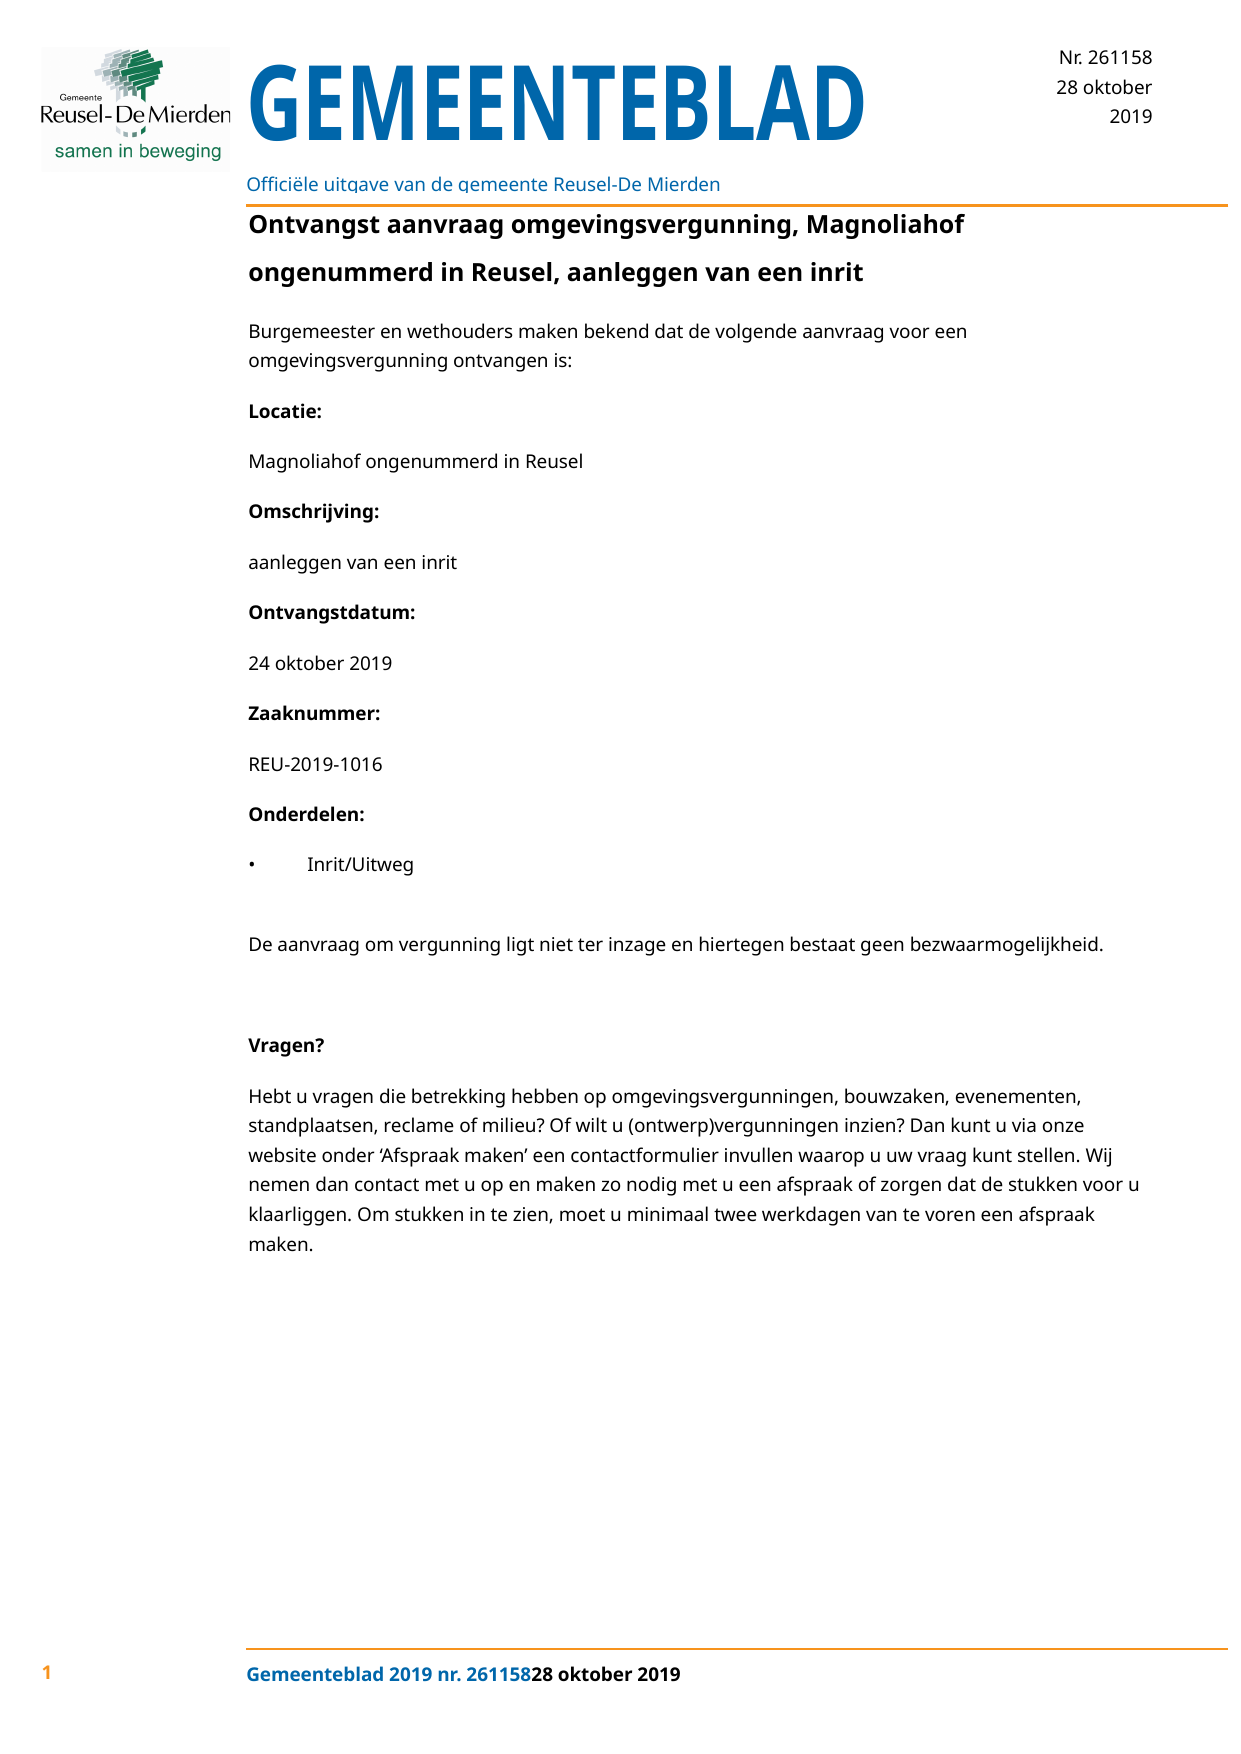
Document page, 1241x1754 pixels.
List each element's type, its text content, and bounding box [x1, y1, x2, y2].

text 24 oktober 2019 [248, 650, 1152, 676]
text Ontvangst aanvraag omgevingsvergunning, Magnoliahof ongenummerd in Reusel, aanleggen van een inrit [248, 207, 1152, 288]
text Onderdelen: [248, 801, 1152, 827]
text Hebt u vragen die betrekking hebben op omgevingsvergunningen, bouwzaken, evenementen, standplaatsen, reclame of milieu? Of wilt u (ontwerp)vergunningen inzien? Dan kunt u via onze website onder ‘Afspraak maken’ een contactformulier invullen waarop u uw vraag kunt stellen. Wij nemen dan contact met u op en maken zo nodig met u een afspraak of zorgen dat de stukken voor u klaarliggen. Om stukken in te zien, moet u minimaal twee werkdagen van te voren een afspraak maken. [248, 1083, 1152, 1257]
list Inrit/Uitweg [248, 852, 1152, 877]
text REU-2019-1016 [248, 751, 1152, 777]
text Omschrijving: [248, 499, 1152, 524]
picture [41, 47, 231, 172]
text Zaaknummer: [248, 700, 1152, 726]
text Locatie: [248, 398, 1152, 424]
text Magnoliahof ongenummerd in Reusel [248, 448, 1152, 474]
text Ontvangstdatum: [248, 599, 1152, 625]
text Burgemeester en wethouders maken bekend dat de volgende aanvraag voor een omgevingsvergunning ontvangen is: [248, 318, 1152, 373]
text aanleggen van een inrit [248, 549, 1152, 575]
text Vragen? [248, 1032, 1152, 1058]
text De aanvraag om vergunning ligt niet ter inzage en hiertegen bestaat geen bezwaarmogelijkheid. [248, 932, 1152, 957]
